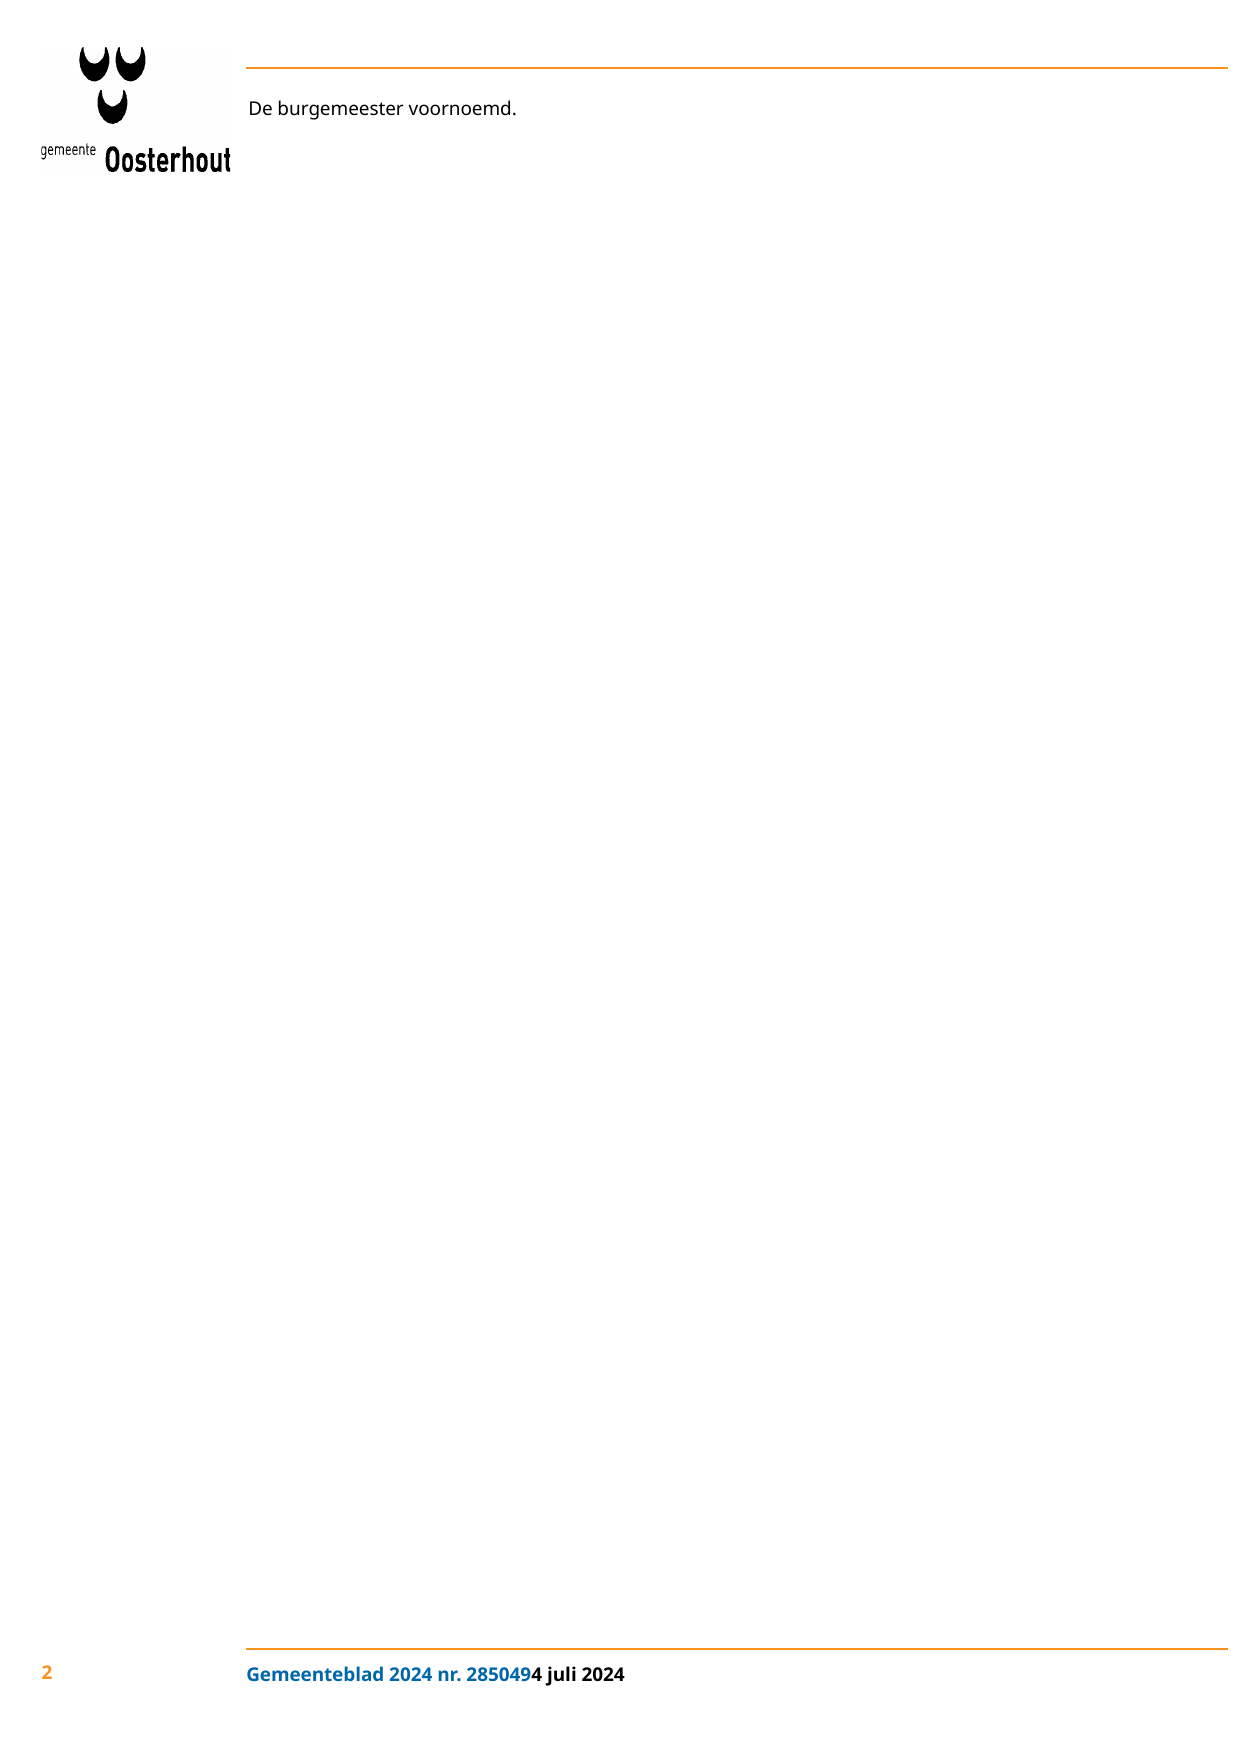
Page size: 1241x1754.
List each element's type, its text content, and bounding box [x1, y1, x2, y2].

picture [41, 47, 231, 172]
text De burgemeester voornoemd. [248, 95, 1152, 121]
